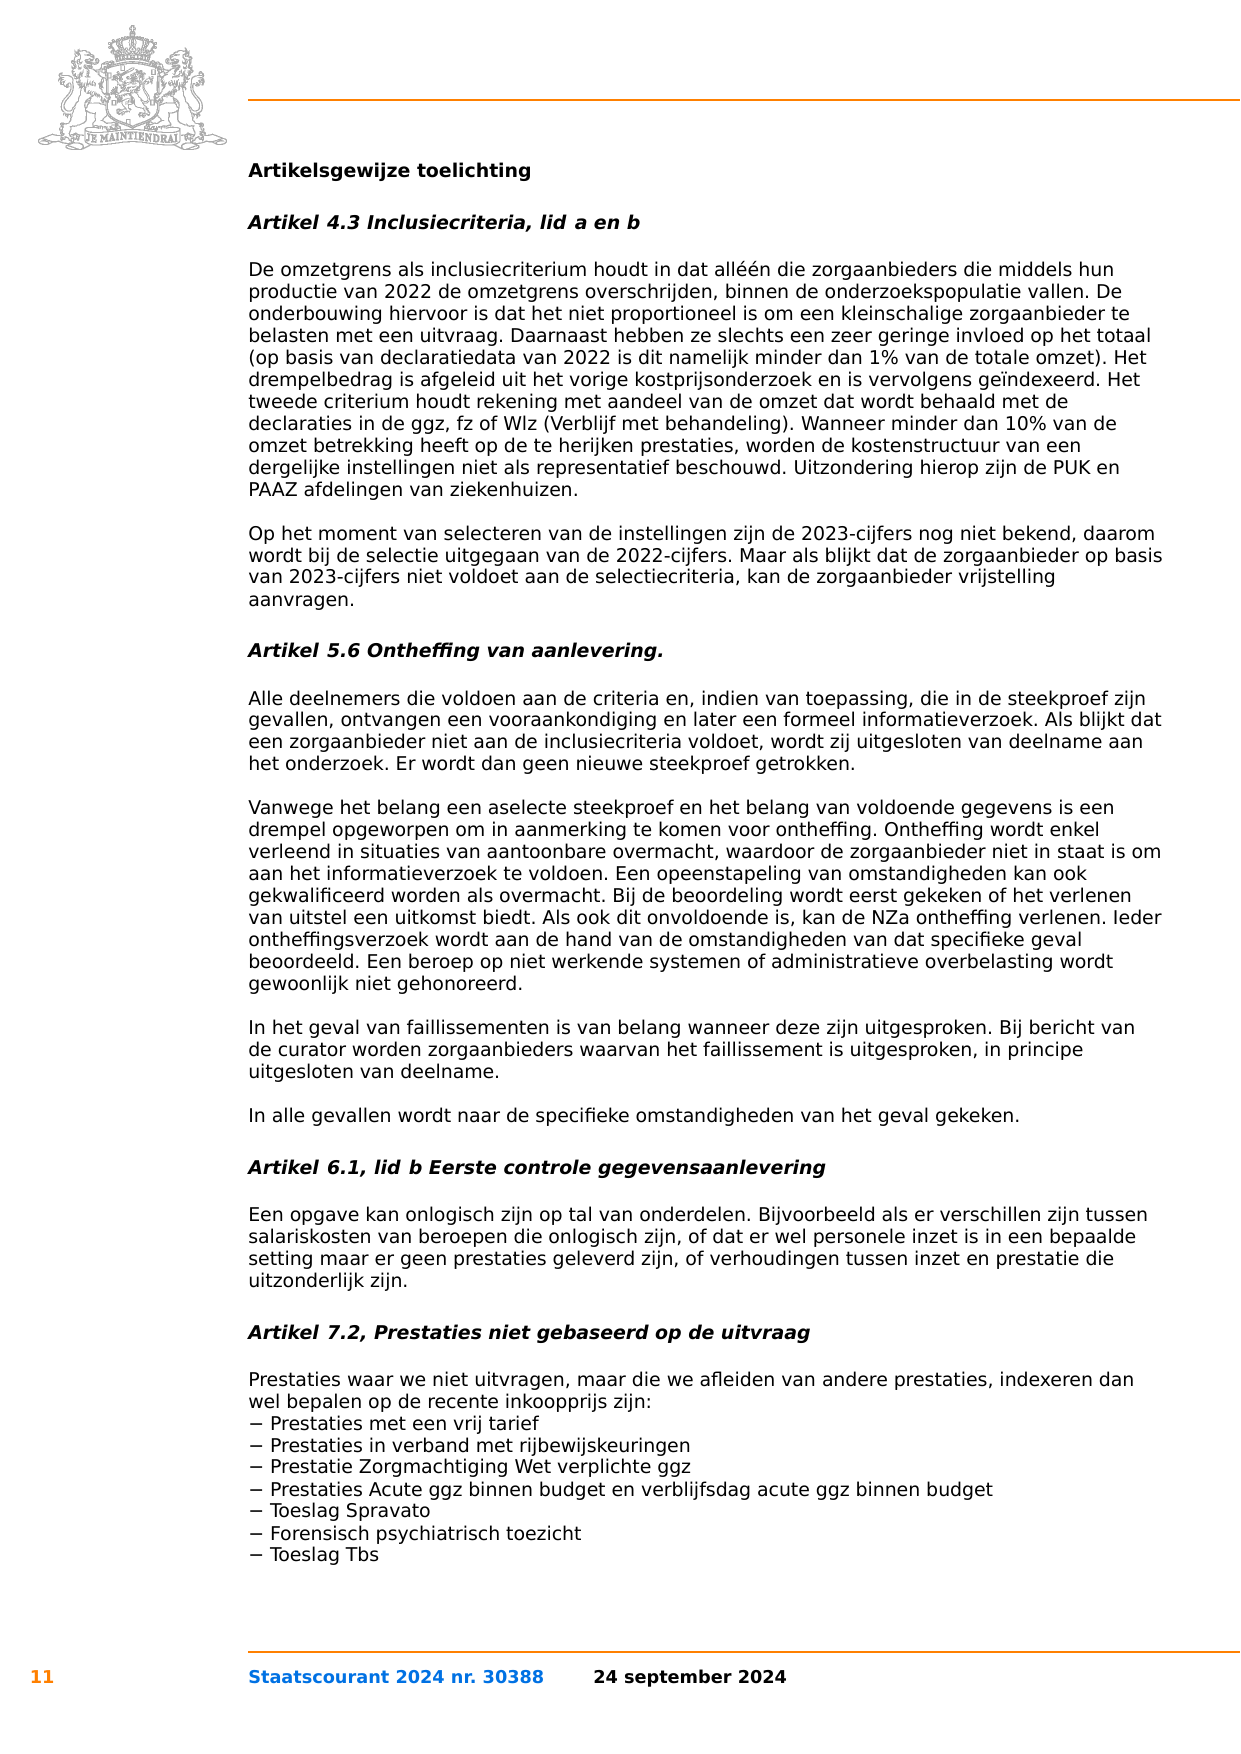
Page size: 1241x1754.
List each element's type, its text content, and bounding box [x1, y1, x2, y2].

text − Prestaties met een vrij tarief [248, 1412, 1163, 1434]
text − Prestatie Zorgmachtiging Wet verplichte ggz [248, 1456, 1163, 1478]
text In alle gevallen wordt naar de specifieke omstandigheden van het geval gekeken. [248, 1105, 1163, 1127]
text − Forensisch psychiatrisch toezicht [248, 1522, 1163, 1544]
subtitle Artikel 4.3 Inclusiecriteria, lid a en b [248, 212, 1163, 234]
text Op het moment van selecteren van de instellingen zijn de 2023-cijfers nog niet bekend, daarom wordt bij de selectie uitgegaan van de 2022-cijfers. Maar als blijkt dat de zorgaanbieder op basis van 2023-cijfers niet voldoet aan de selectiecriteria, kan de zorgaanbieder vrijstelling aanvragen. [248, 522, 1163, 610]
text Prestaties waar we niet uitvragen, maar die we afleiden van andere prestaties, indexeren dan wel bepalen op de recente inkoopprijs zijn: [248, 1368, 1163, 1412]
subtitle Artikel 6.1, lid b Eerste controle gegevensaanlevering [248, 1157, 1163, 1179]
subtitle Artikelsgewijze toelichting [248, 160, 1163, 182]
subtitle Artikel 7.2, Prestaties niet gebaseerd op de uitvraag [248, 1322, 1163, 1343]
text − Toeslag Tbs [248, 1544, 1163, 1566]
text Een opgave kan onlogisch zijn op tal van onderdelen. Bijvoorbeeld als er verschillen zijn tussen salariskosten van beroepen die onlogisch zijn, of dat er wel personele inzet is in een bepaalde setting maar er geen prestaties geleverd zijn, of verhoudingen tussen inzet en prestatie die uitzonderlijk zijn. [248, 1204, 1163, 1292]
picture [38, 25, 227, 150]
text Vanwege het belang een aselecte steekproef en het belang van voldoende gegevens is een drempel opgeworpen om in aanmerking te komen voor ontheffing. Ontheffing wordt enkel verleend in situaties van aantoonbare overmacht, waardoor de zorgaanbieder niet in staat is om aan het informatieverzoek te voldoen. Een opeenstapeling van omstandigheden kan ook gekwalificeerd worden als overmacht. Bij de beoordeling wordt eerst gekeken of het verlenen van uitstel een uitkomst biedt. Als ook dit onvoldoende is, kan de NZa ontheffing verlenen. Ieder ontheffingsverzoek wordt aan de hand van de omstandigheden van dat specifieke geval beoordeeld. Een beroep op niet werkende systemen of administratieve overbelasting wordt gewoonlijk niet gehonoreerd. [248, 797, 1163, 995]
text − Prestaties Acute ggz binnen budget en verblijfsdag acute ggz binnen budget [248, 1478, 1163, 1500]
subtitle Artikel 5.6 Ontheffing van aanlevering. [248, 640, 1163, 662]
text − Prestaties in verband met rijbewijskeuringen [248, 1434, 1163, 1456]
text De omzetgrens als inclusiecriterium houdt in dat alléén die zorgaanbieders die middels hun productie van 2022 de omzetgrens overschrijden, binnen de onderzoekspopulatie vallen. De onderbouwing hiervoor is dat het niet proportioneel is om een kleinschalige zorgaanbieder te belasten met een uitvraag. Daarnaast hebben ze slechts een zeer geringe invloed op het totaal (op basis van declaratiedata van 2022 is dit namelijk minder dan 1% van de totale omzet). Het drempelbedrag is afgeleid uit het vorige kostprijsonderzoek en is vervolgens geïndexeerd. Het tweede criterium houdt rekening met aandeel van de omzet dat wordt behaald met de declaraties in de ggz, fz of Wlz (Verblijf met behandeling). Wanneer minder dan 10% van de omzet betrekking heeft op de te herijken prestaties, worden de kostenstructuur van een dergelijke instellingen niet als representatief beschouwd. Uitzondering hierop zijn de PUK en PAAZ afdelingen van ziekenhuizen. [248, 259, 1163, 501]
text Alle deelnemers die voldoen aan de criteria en, indien van toepassing, die in de steekproef zijn gevallen, ontvangen een vooraankondiging en later een formeel informatieverzoek. Als blijkt dat een zorgaanbieder niet aan de inclusiecriteria voldoet, wordt zij uitgesloten van deelname aan het onderzoek. Er wordt dan geen nieuwe steekproef getrokken. [248, 687, 1163, 775]
text − Toeslag Spravato [248, 1500, 1163, 1522]
text In het geval van faillissementen is van belang wanneer deze zijn uitgesproken. Bij bericht van de curator worden zorgaanbieders waarvan het faillissement is uitgesproken, in principe uitgesloten van deelname. [248, 1017, 1163, 1083]
